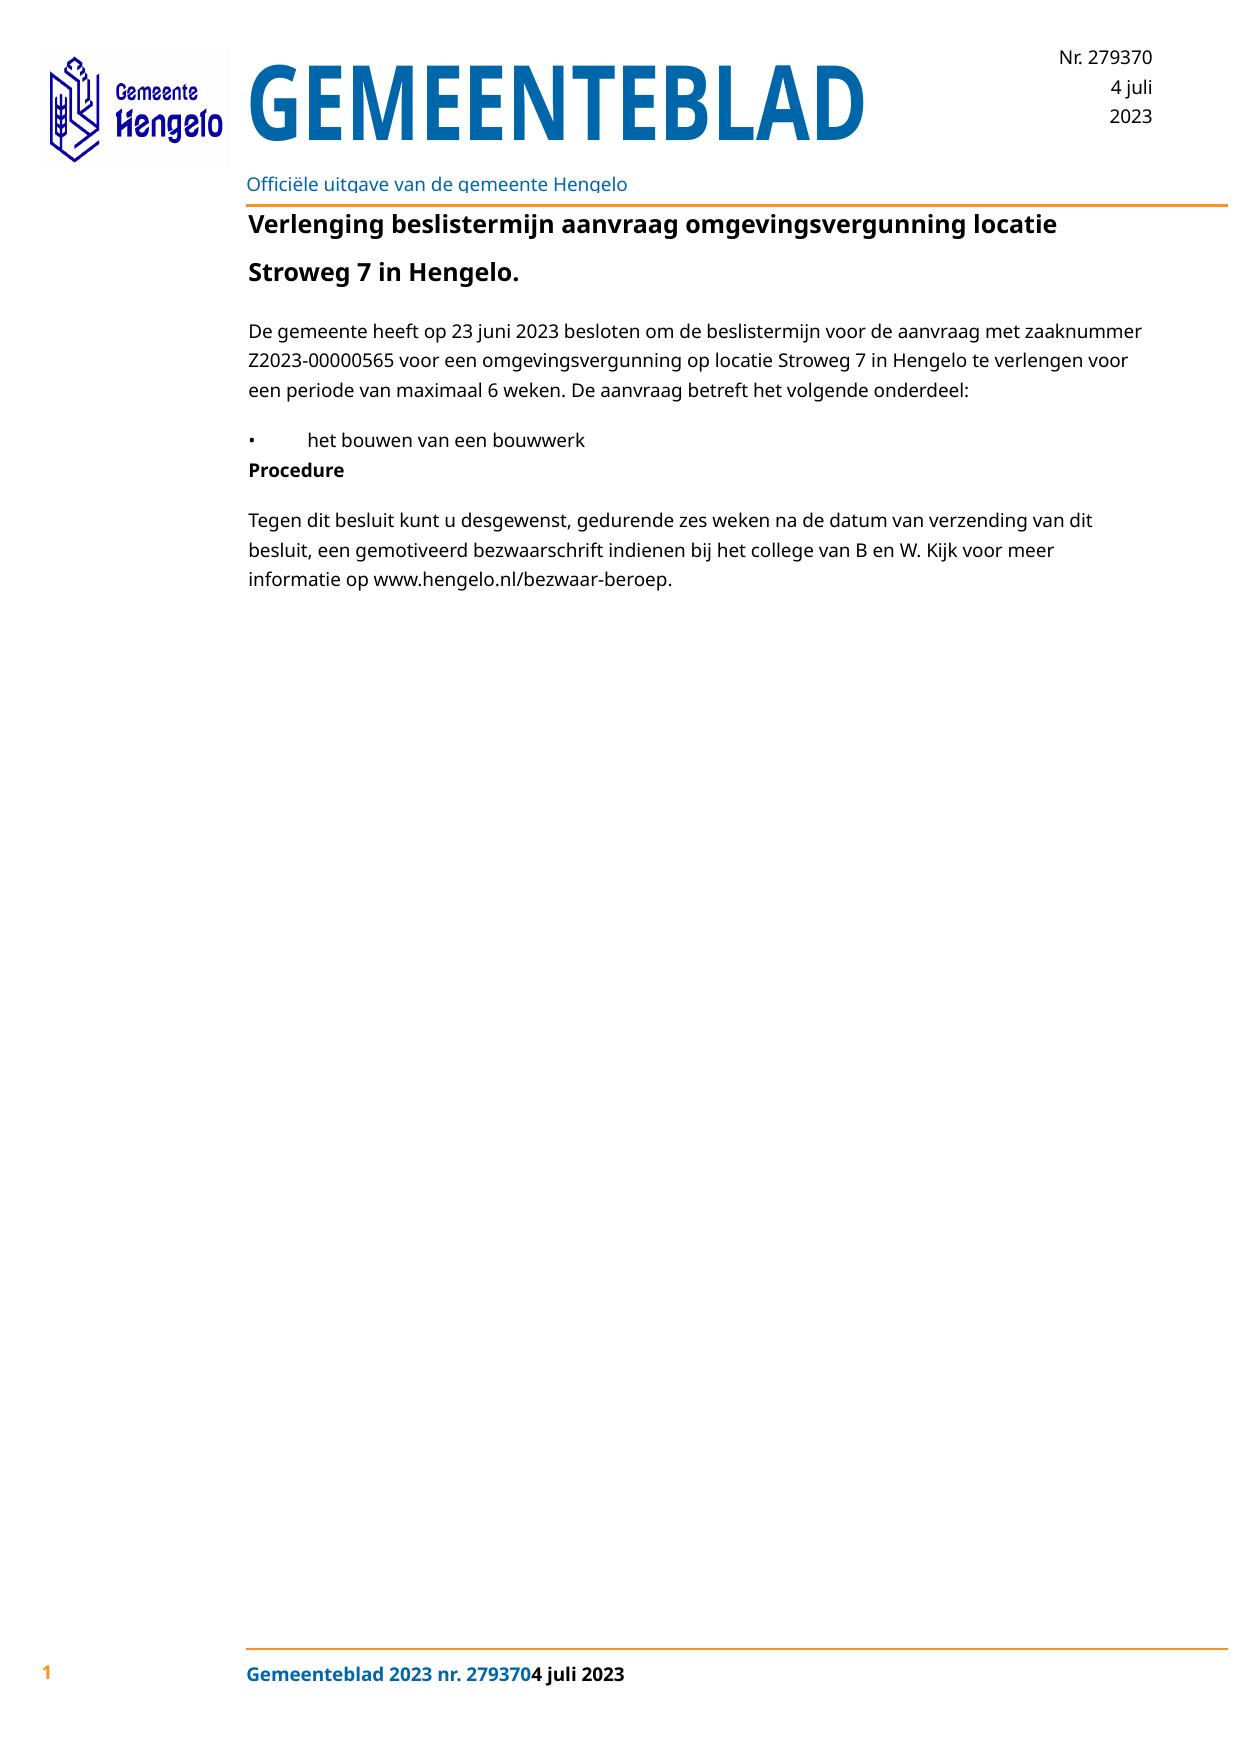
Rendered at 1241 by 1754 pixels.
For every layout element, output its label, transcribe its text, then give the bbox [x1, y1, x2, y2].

text De gemeente heeft op 23 juni 2023 besloten om de beslistermijn voor de aanvraag met zaaknummer Z2023-00000565 voor een omgevingsvergunning op locatie Stroweg 7 in Hengelo te verlengen voor een periode van maximaal 6 weken. De aanvraag betreft het volgende onderdeel: [248, 318, 1152, 403]
text Verlenging beslistermijn aanvraag omgevingsvergunning locatie Stroweg 7 in Hengelo. [248, 207, 1152, 288]
text Tegen dit besluit kunt u desgewenst, gedurende zes weken na de datum van verzending van dit besluit, een gemotiveerd bezwaarschrift indienen bij het college van B en W. Kijk voor meer informatie op www.hengelo.nl/bezwaar-beroep. [248, 507, 1152, 592]
text Procedure [248, 457, 1152, 483]
list het bouwen van een bouwwerk [248, 427, 1152, 453]
picture [41, 47, 231, 172]
